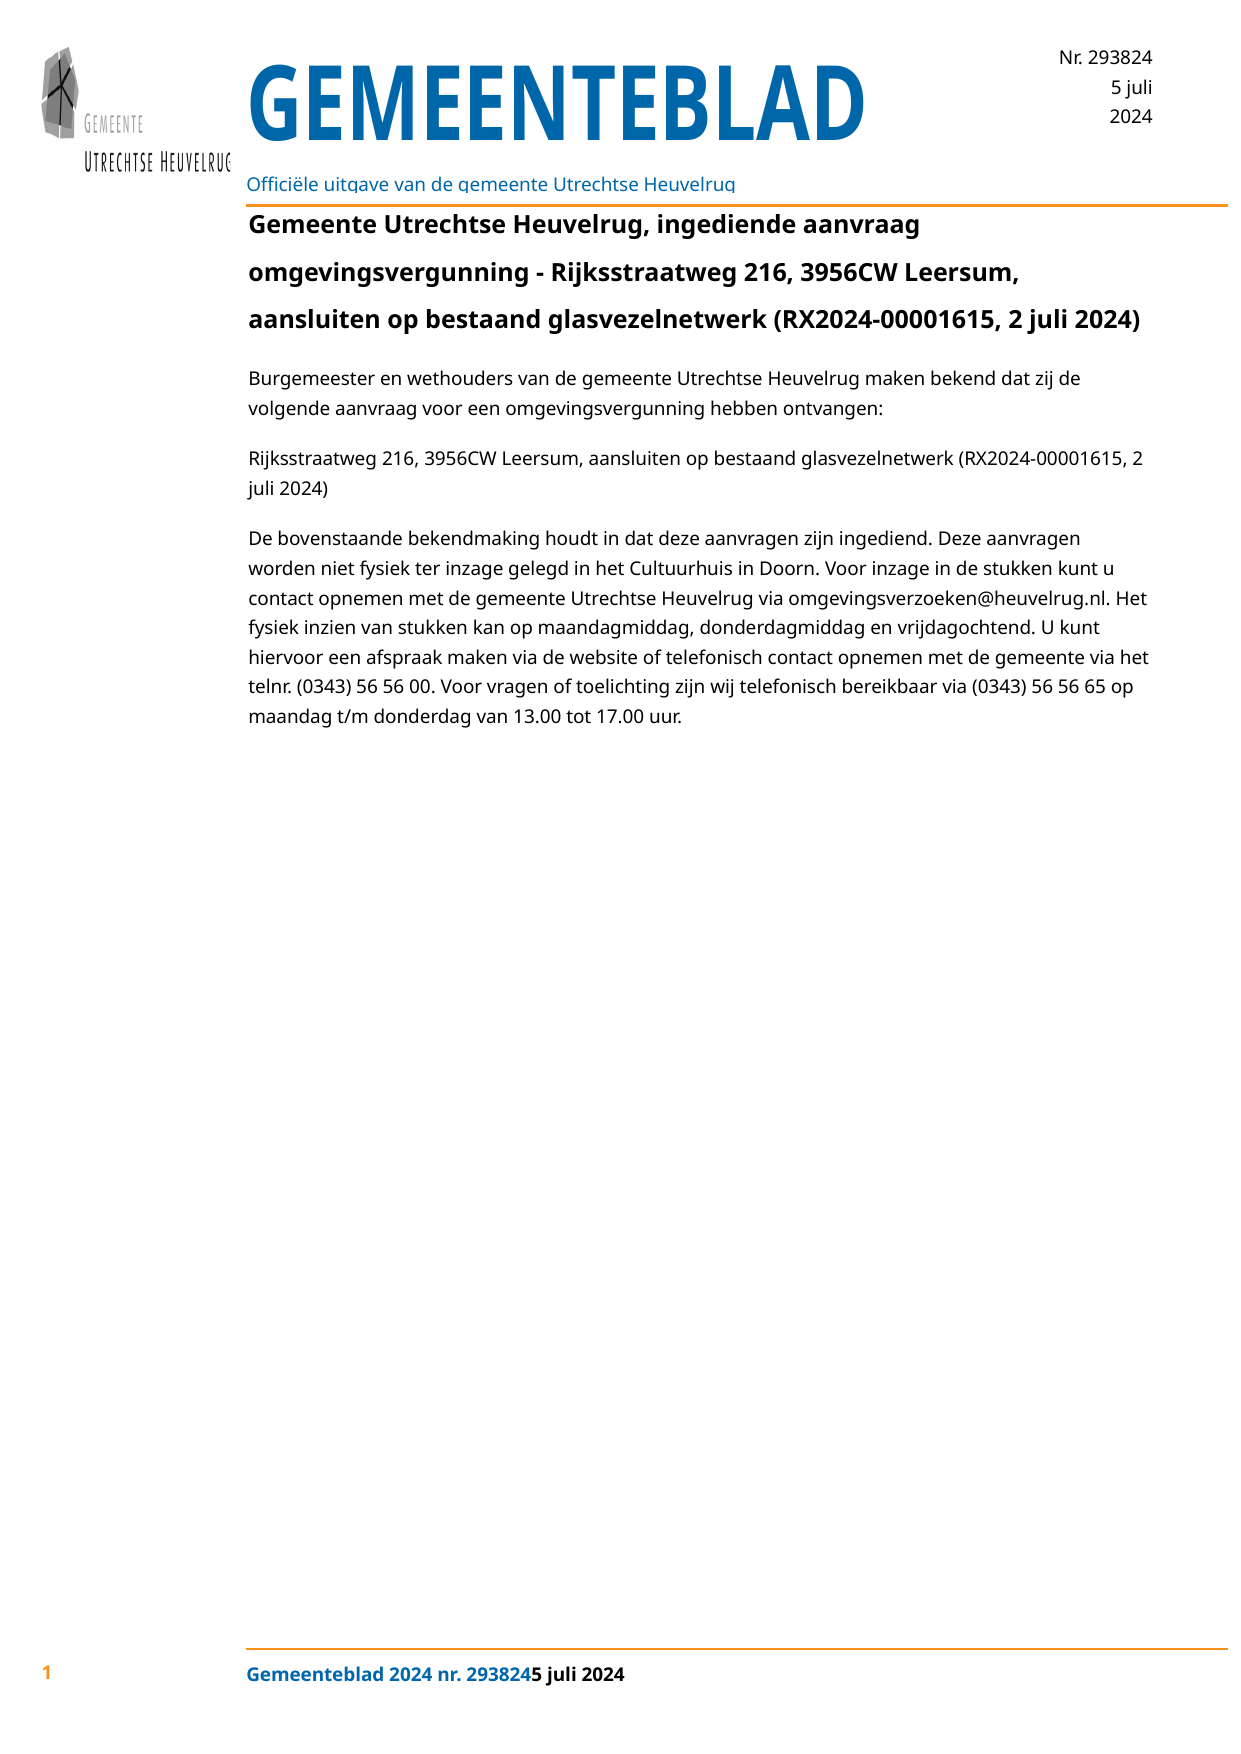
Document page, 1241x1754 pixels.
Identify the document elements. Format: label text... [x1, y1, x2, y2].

text De bovenstaande bekendmaking houdt in dat deze aanvragen zijn ingediend. Deze aanvragen worden niet fysiek ter inzage gelegd in het Cultuurhuis in Doorn. Voor inzage in de stukken kunt u contact opnemen met de gemeente Utrechtse Heuvelrug via omgevingsverzoeken@heuvelrug.nl. Het fysiek inzien van stukken kan op maandagmiddag, donderdagmiddag en vrijdagochtend. U kunt hiervoor een afspraak maken via de website of telefonisch contact opnemen met de gemeente via het telnr. (0343) 56 56 00. Voor vragen of toelichting zijn wij telefonisch bereikbaar via (0343) 56 56 65 op maandag t/m donderdag van 13.00 tot 17.00 uur. [248, 526, 1152, 729]
picture [41, 47, 231, 172]
text Burgemeester en wethouders van de gemeente Utrechtse Heuvelrug maken bekend dat zij de volgende aanvraag voor een omgevingsvergunning hebben ontvangen: [248, 366, 1152, 421]
text Gemeente Utrechtse Heuvelrug, ingediende aanvraag omgevingsvergunning - Rijksstraatweg 216, 3956CW Leersum, aansluiten op bestaand glasvezelnetwerk (RX2024-00001615, 2 juli 2024) [248, 207, 1152, 336]
text Rijksstraatweg 216, 3956CW Leersum, aansluiten op bestaand glasvezelnetwerk (RX2024-00001615, 2 juli 2024) [248, 446, 1152, 501]
